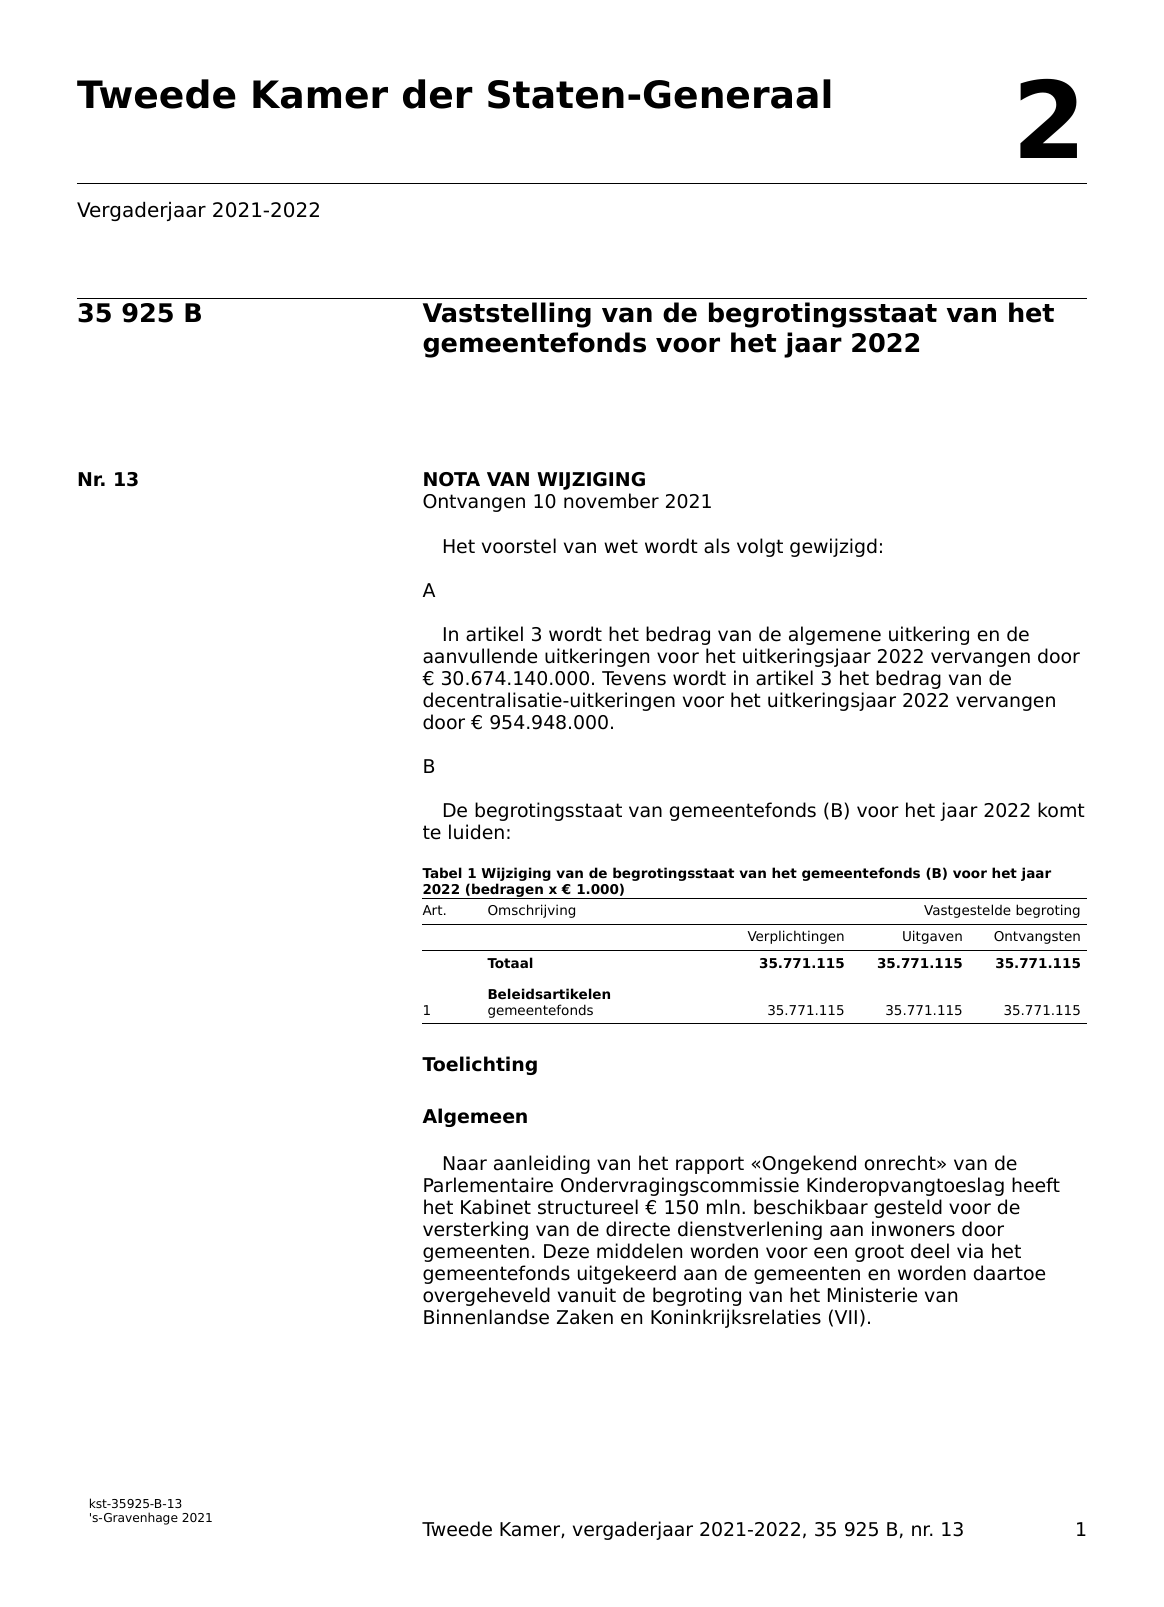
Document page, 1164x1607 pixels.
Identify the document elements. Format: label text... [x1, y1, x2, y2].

table_cell [422, 987, 481, 1003]
table_header Tabel 1 Wijziging van de begrotingsstaat van het gemeentefonds (B) voor het jaar 2022 (bedragen x € 1.000) [422, 866, 1087, 897]
table_cell [732, 971, 850, 987]
text kst-35925-B-13 [88, 1497, 323, 1511]
table_cell [422, 971, 481, 987]
table_cell [481, 971, 732, 987]
table_header 2 [886, 59, 1087, 183]
table_cell Omschrijving [481, 899, 732, 923]
table_cell [850, 971, 968, 987]
table_cell [422, 951, 481, 971]
table_cell 1 [422, 1003, 481, 1023]
table_cell [969, 987, 1087, 1003]
subtitle 35 925 B Vaststelling van de begrotingsstaat van het gemeentefonds voor het jaar 2022 [77, 299, 1087, 358]
subtitle Nr. 13 NOTA VAN WIJZIGING [77, 469, 1087, 491]
table_cell Vastgestelde begroting [732, 899, 1087, 923]
table_cell Vergaderjaar 2021-2022 [77, 184, 1087, 298]
table_cell 35.771.115 [969, 1003, 1087, 1023]
table_cell 35.771.115 [732, 1003, 850, 1023]
subtitle Toelichting [422, 1054, 1087, 1076]
table_cell [850, 987, 968, 1003]
text De begrotingsstaat van gemeentefonds (B) voor het jaar 2022 komt te luiden: [422, 800, 1087, 844]
text In artikel 3 wordt het bedrag van de algemene uitkering en de aanvullende uitkeringen voor het uitkeringsjaar 2022 vervangen door € 30.674.140.000. Tevens wordt in artikel 3 het bedrag van de decentralisatie-uitkeringen voor het uitkeringsjaar 2022 vervangen door € 954.948.000. [422, 624, 1087, 734]
table_cell 35.771.115 [969, 951, 1087, 971]
text 's-Gravenhage 2021 [88, 1511, 323, 1525]
subtitle Algemeen [422, 1106, 1087, 1128]
table_cell Art. [422, 899, 481, 923]
table_cell Verplichtingen [732, 925, 850, 950]
text Het voorstel van wet wordt als volgt gewijzigd: [422, 536, 1087, 557]
table_cell gemeentefonds [481, 1003, 732, 1023]
text Naar aanleiding van het rapport «Ongekend onrecht» van de Parlementaire Ondervragingscommissie Kinderopvangtoeslag heeft het Kabinet structureel € 150 mln. beschikbaar gesteld voor de versterking van de directe dienstverlening aan inwoners door gemeenten. Deze middelen worden voor een groot deel via het gemeentefonds uitgekeerd aan de gemeenten en worden daartoe overgeheveld vanuit de begroting van het Ministerie van Binnenlandse Zaken en Koninkrijksrelaties (VII). [422, 1153, 1087, 1329]
table_cell 35.771.115 [850, 951, 968, 971]
subtitle A [422, 580, 1087, 602]
table_cell Ontvangsten [969, 925, 1087, 950]
table_cell [969, 971, 1087, 987]
table_cell Uitgaven [850, 925, 968, 950]
table_cell [481, 925, 732, 950]
table_header Tweede Kamer der Staten-Generaal [77, 59, 886, 183]
subtitle B [422, 756, 1087, 778]
table_cell [732, 987, 850, 1003]
table_cell [422, 925, 481, 950]
table_cell 35.771.115 [732, 951, 850, 971]
table_cell 35.771.115 [850, 1003, 968, 1023]
table_cell Totaal [481, 951, 732, 971]
table_cell Beleidsartikelen [481, 987, 732, 1003]
text Ontvangen 10 november 2021 [422, 491, 1087, 513]
